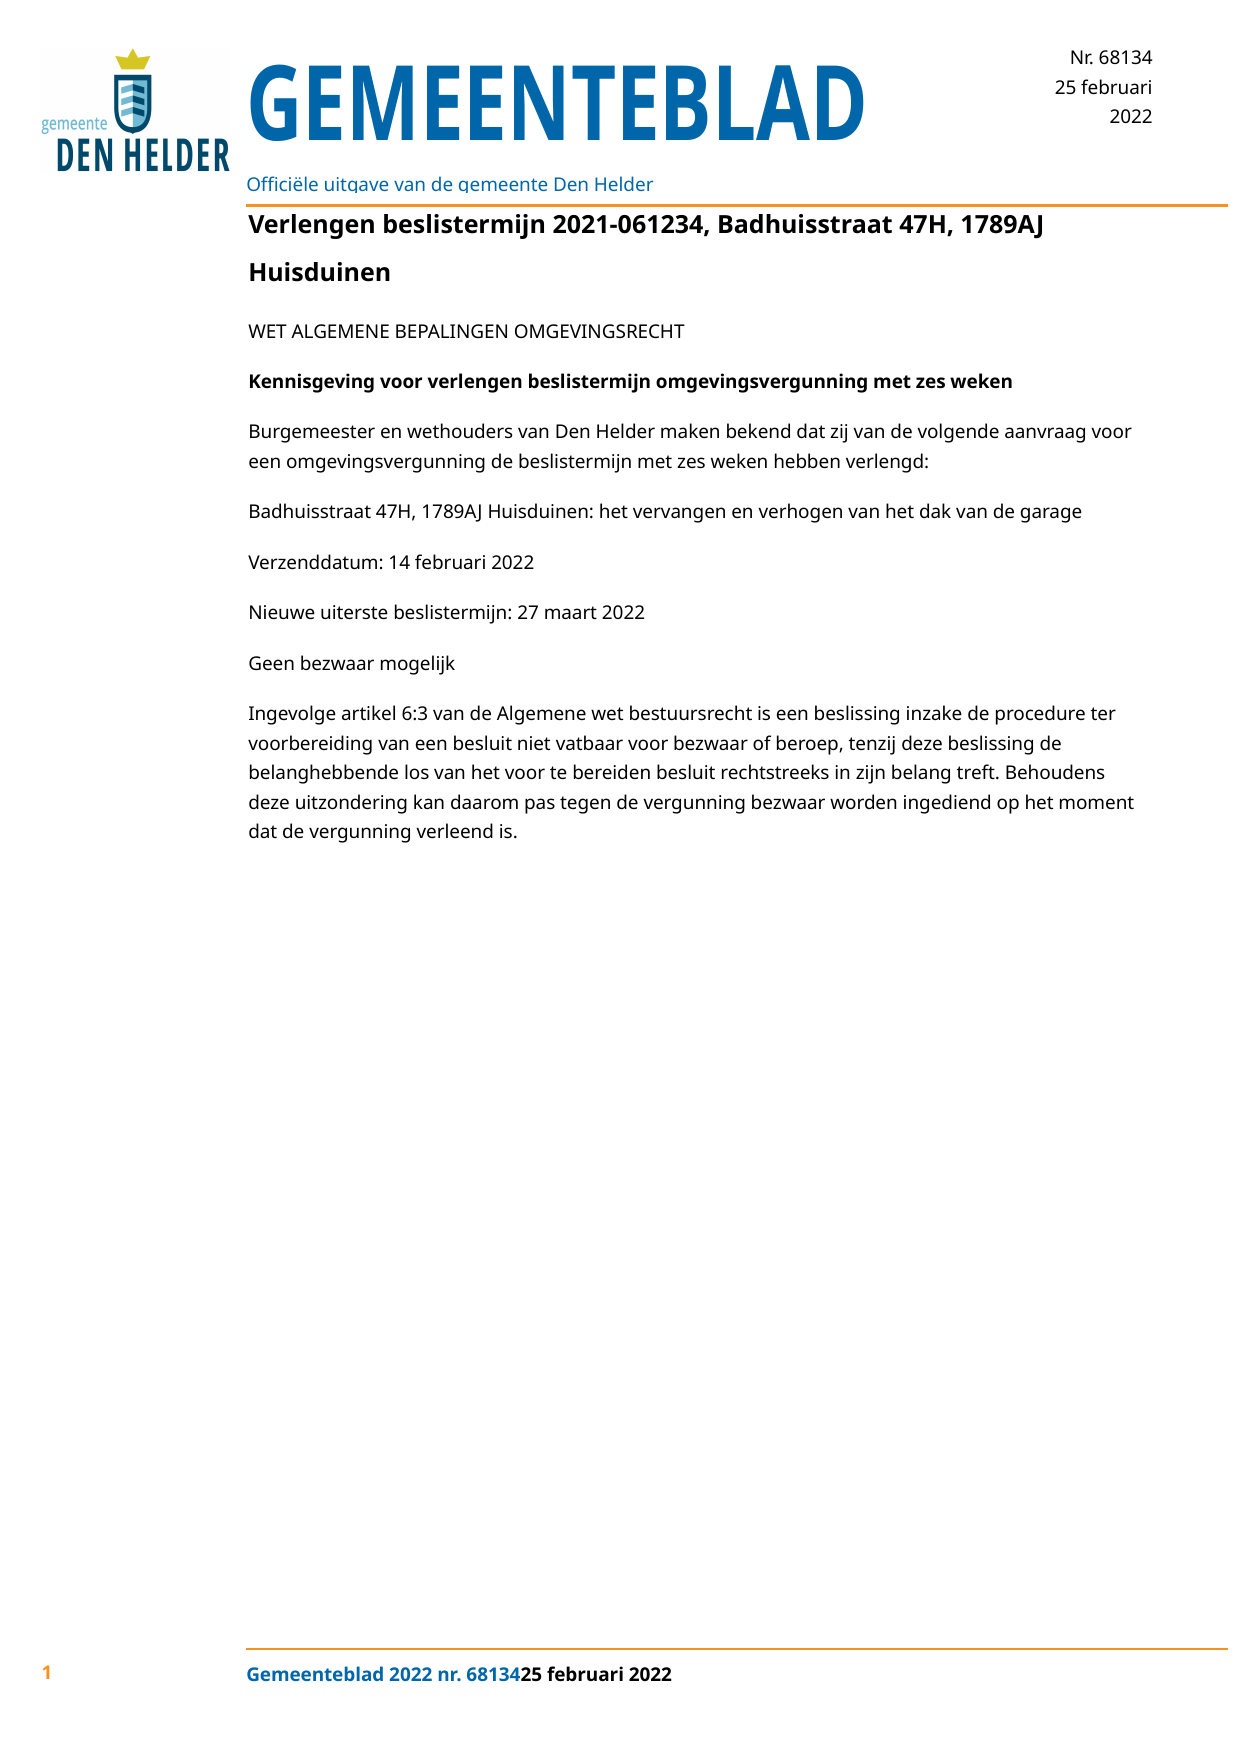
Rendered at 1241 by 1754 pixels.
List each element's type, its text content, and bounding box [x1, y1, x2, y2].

picture [130, 157, 135, 172]
text Badhuisstraat 47H, 1789AJ Huisduinen: het vervangen en verhogen van het dak van de garage [248, 499, 1152, 524]
text Verlengen beslistermijn 2021-061234, Badhuisstraat 47H, 1789AJ Huisduinen [248, 207, 1152, 288]
text Geen bezwaar mogelijk [248, 650, 1152, 676]
text Verzenddatum: 14 februari 2022 [248, 549, 1152, 575]
picture [41, 47, 231, 172]
picture [100, 154, 106, 172]
text WET ALGEMENE BEPALINGEN OMGEVINGSRECHT [248, 318, 1152, 344]
text Kennisgeving voor verlengen beslistermijn omgevingsvergunning met zes weken [248, 368, 1152, 394]
text Ingevolge artikel 6:3 van de Algemene wet bestuursrecht is een beslissing inzake de procedure ter voorbereiding van een besluit niet vatbaar voor bezwaar of beroep, tenzij deze beslissing de belanghebbende los van het voor te bereiden besluit rechtstreeks in zijn belang treft. Behoudens deze uitzondering kan daarom pas tegen de vergunning bezwaar worden ingediend op het moment dat de vergunning verleend is. [248, 700, 1152, 844]
picture [182, 144, 187, 165]
text Burgemeester en wethouders van Den Helder maken bekend dat zij van de volgende aanvraag voor een omgevingsvergunning de beslistermijn met zes weken hebben verlengd: [248, 419, 1152, 474]
text Nieuwe uiterste beslistermijn: 27 maart 2022 [248, 599, 1152, 625]
picture [220, 160, 224, 172]
picture [63, 144, 68, 165]
